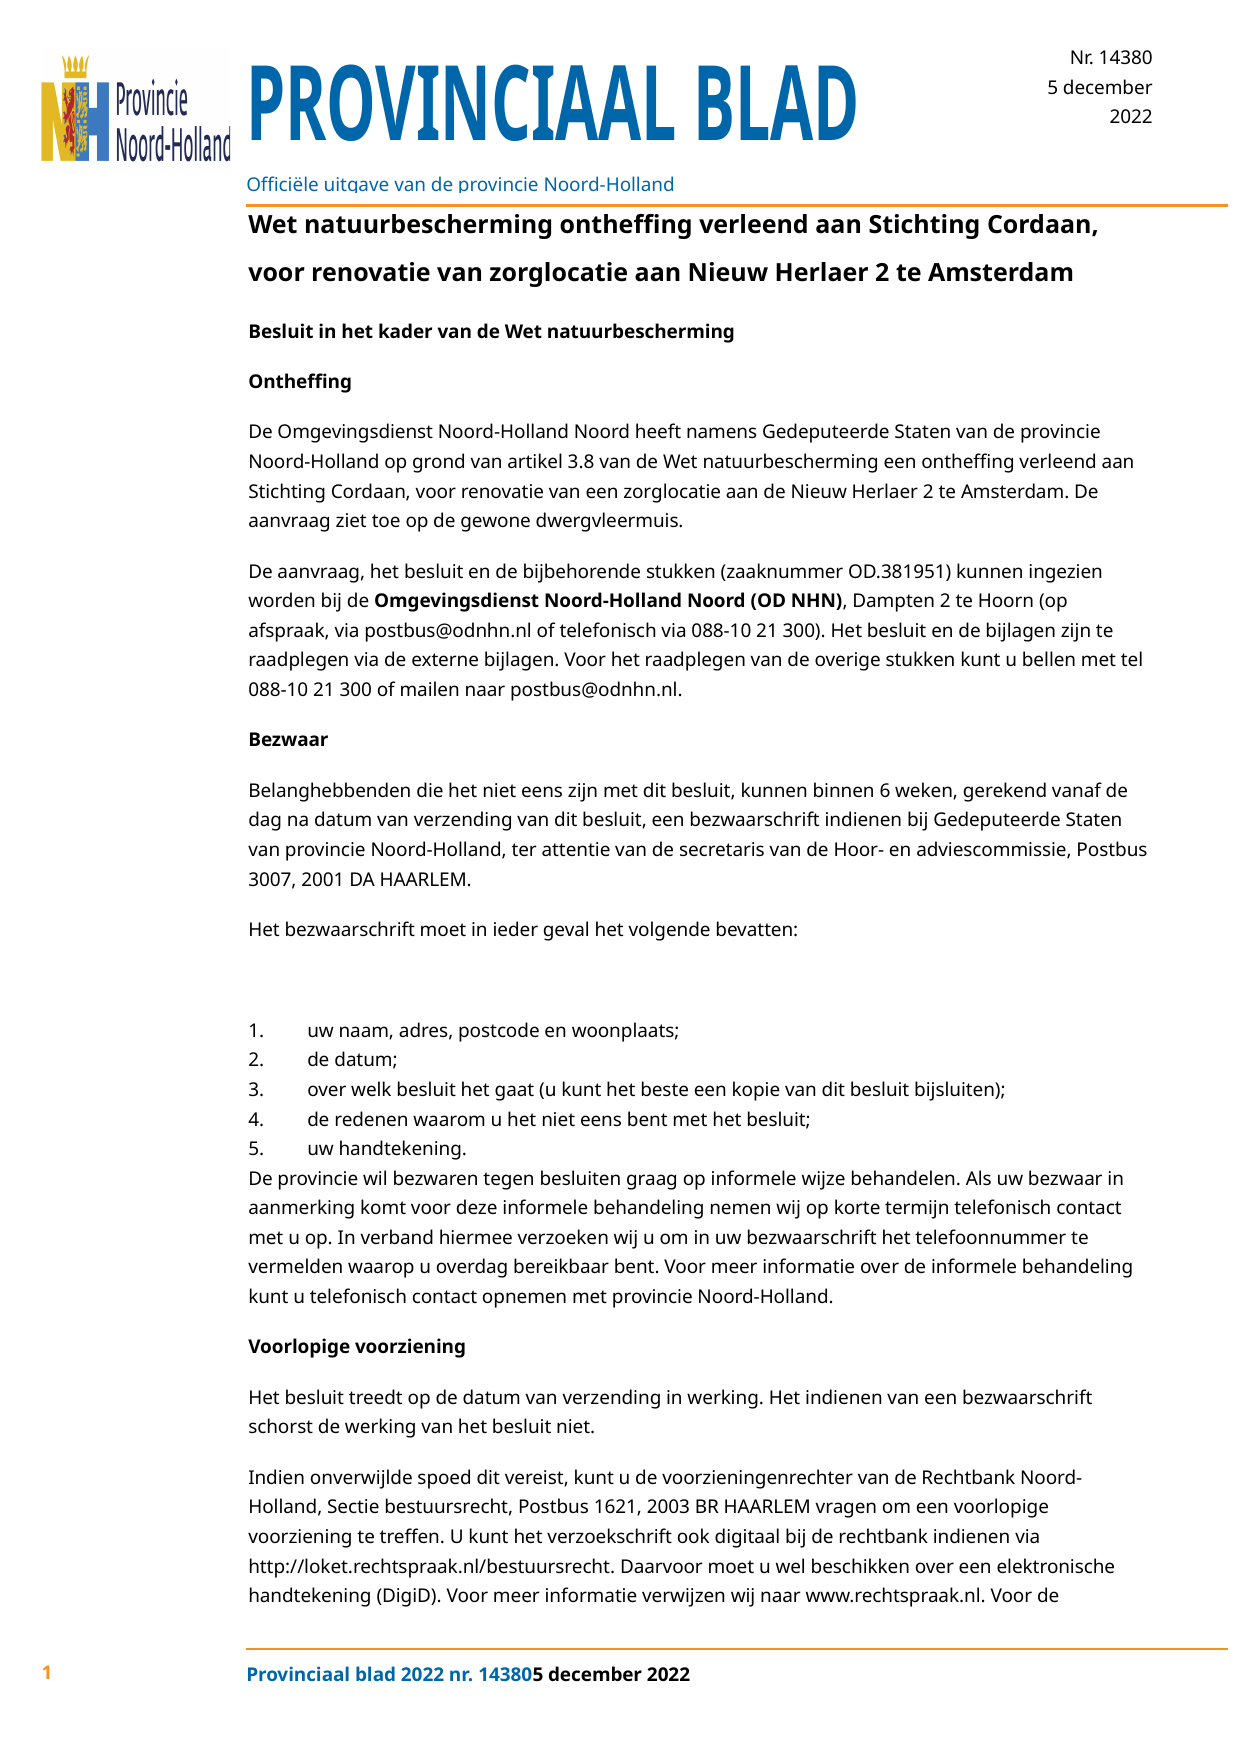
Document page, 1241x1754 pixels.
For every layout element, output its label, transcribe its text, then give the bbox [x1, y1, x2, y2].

list de redenen waarom u het niet eens bent met het besluit; [248, 1106, 1152, 1132]
text De provincie wil bezwaren tegen besluiten graag op informele wijze behandelen. Als uw bezwaar in aanmerking komt voor deze informele behandeling nemen wij op korte termijn telefonisch contact met u op. In verband hiermee verzoeken wij u om in uw bezwaarschrift het telefoonnummer te vermelden waarop u overdag bereikbaar bent. Voor meer informatie over de informele behandeling kunt u telefonisch contact opnemen met provincie Noord-Holland. [248, 1165, 1152, 1309]
text Wet natuurbescherming ontheffing verleend aan Stichting Cordaan, voor renovatie van zorglocatie aan Nieuw Herlaer 2 te Amsterdam [248, 207, 1152, 288]
text Bezwaar [248, 727, 1152, 752]
text Besluit in het kader van de Wet natuurbescherming [248, 318, 1152, 344]
text Het bezwaarschrift moet in ieder geval het volgende bevatten: [248, 916, 1152, 942]
list over welk besluit het gaat (u kunt het beste een kopie van dit besluit bijsluiten); [248, 1076, 1152, 1102]
text Ontheffing [248, 368, 1152, 394]
list de datum; [248, 1047, 1152, 1072]
list uw naam, adres, postcode en woonplaats; [248, 1017, 1152, 1043]
list uw handtekening. [248, 1135, 1152, 1161]
text De aanvraag, het besluit en de bijbehorende stukken (zaaknummer OD.381951) kunnen ingezien worden bij de Omgevingsdienst Noord-Holland Noord (OD NHN), Dampten 2 te Hoorn (op afspraak, via postbus@odnhn.nl of telefonisch via 088-10 21 300). Het besluit en de bijlagen zijn te raadplegen via de externe bijlagen. Voor het raadplegen van de overige stukken kunt u bellen met tel 088-10 21 300 of mailen naar postbus@odnhn.nl. [248, 558, 1152, 702]
text Belanghebbenden die het niet eens zijn met dit besluit, kunnen binnen 6 weken, gerekend vanaf de dag na datum van verzending van dit besluit, een bezwaarschrift indienen bij Gedeputeerde Staten van provincie Noord-Holland, ter attentie van de secretaris van de Hoor- en adviescommissie, Postbus 3007, 2001 DA HAARLEM. [248, 777, 1152, 892]
text Voorlopige voorziening [248, 1334, 1152, 1359]
text Indien onverwijlde spoed dit vereist, kunt u de voorzieningenrechter van de Rechtbank Noord-Holland, Sectie bestuursrecht, Postbus 1621, 2003 BR HAARLEM vragen om een voorlopige voorziening te treffen. U kunt het verzoekschrift ook digitaal bij de rechtbank indienen via http://loket.rechtspraak.nl/bestuursrecht. Daarvoor moet u wel beschikken over een elektronische handtekening (DigiD). Voor meer informatie verwijzen wij naar www.rechtspraak.nl. Voor de [248, 1464, 1152, 1608]
picture [41, 47, 231, 172]
text Het besluit treedt op de datum van verzending in werking. Het indienen van een bezwaarschrift schorst de werking van het besluit niet. [248, 1384, 1152, 1439]
text De Omgevingsdienst Noord-Holland Noord heeft namens Gedeputeerde Staten van de provincie Noord-Holland op grond van artikel 3.8 van de Wet natuurbescherming een ontheffing verleend aan Stichting Cordaan, voor renovatie van een zorglocatie aan de Nieuw Herlaer 2 te Amsterdam. De aanvraag ziet toe op de gewone dwergvleermuis. [248, 419, 1152, 533]
